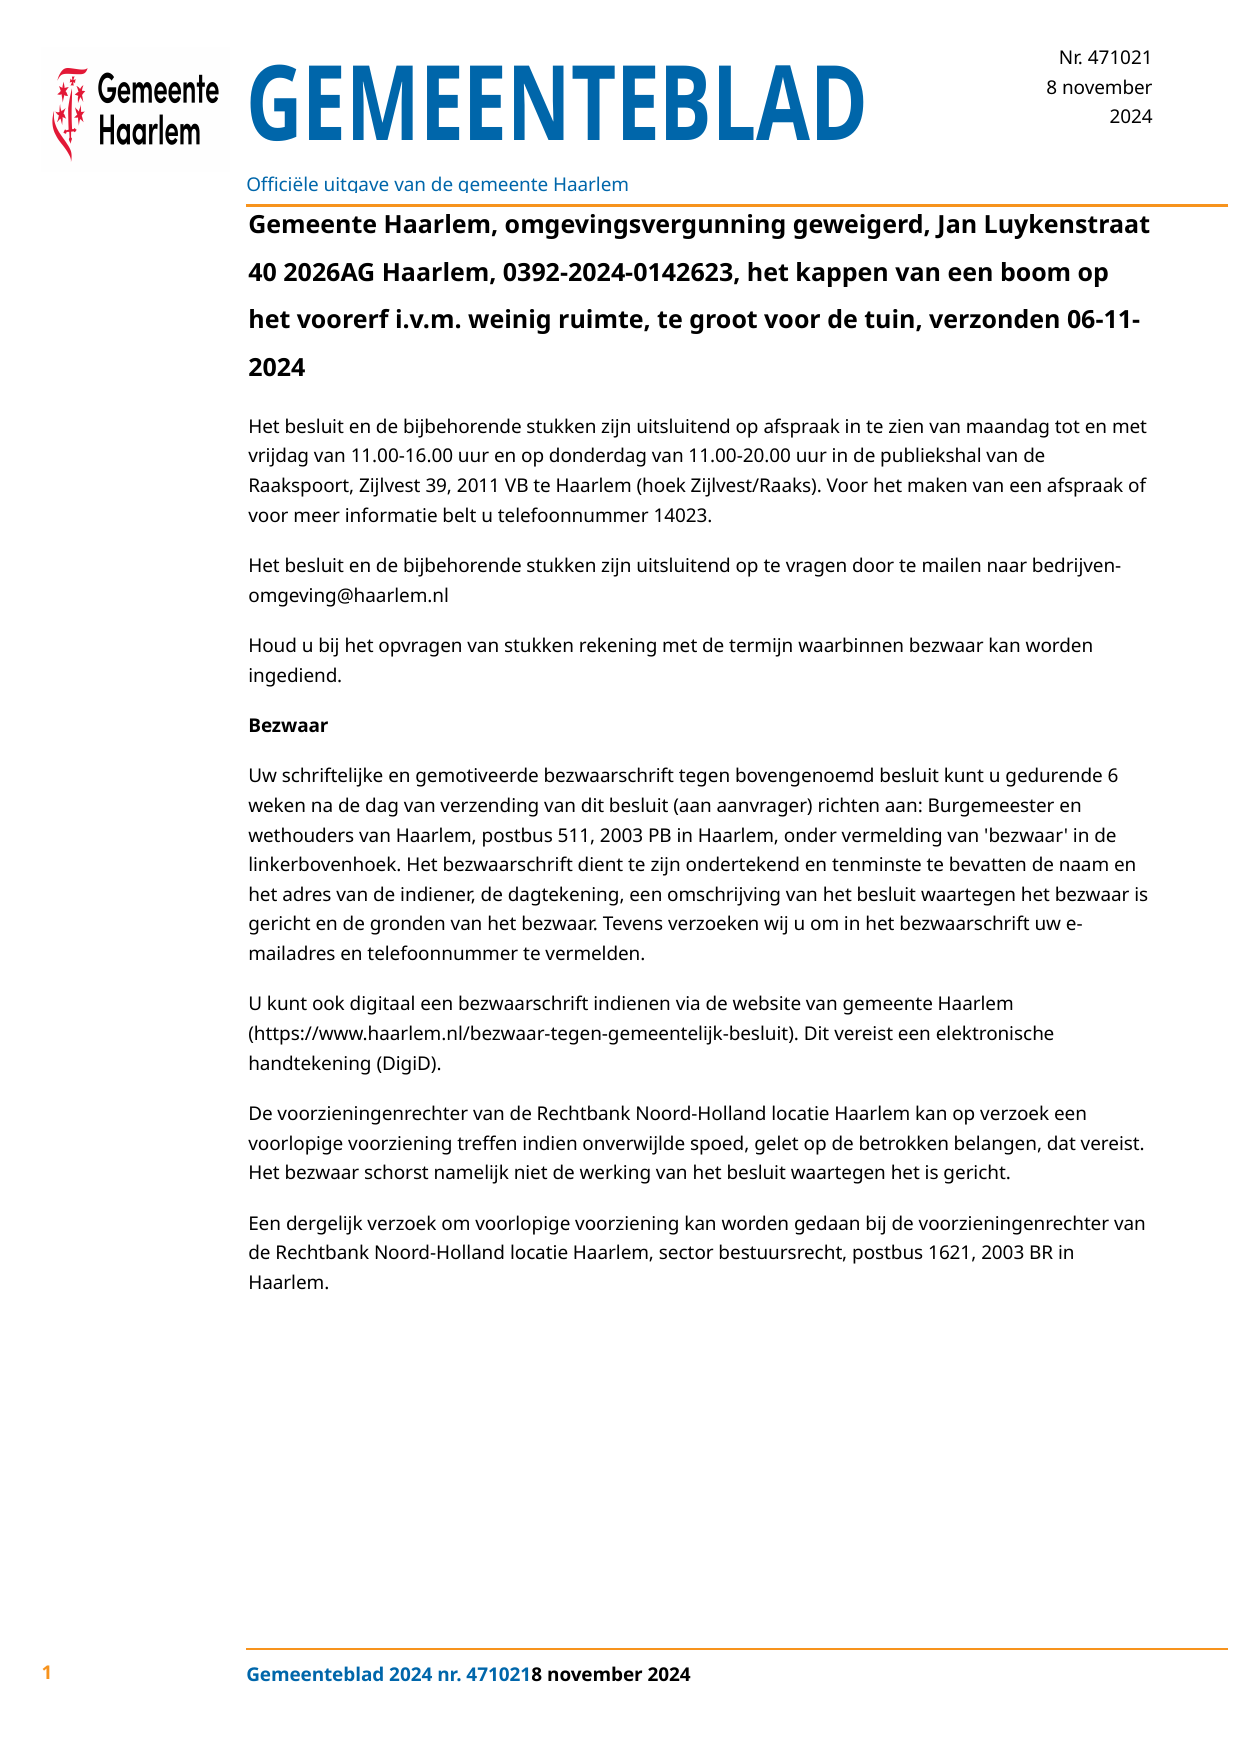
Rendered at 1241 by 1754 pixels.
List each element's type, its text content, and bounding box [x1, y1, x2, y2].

text Het besluit en de bijbehorende stukken zijn uitsluitend op te vragen door te mailen naar bedrijven-omgeving@haarlem.nl [248, 552, 1152, 608]
text U kunt ook digitaal een bezwaarschrift indienen via de website van gemeente Haarlem (https://www.haarlem.nl/bezwaar-tegen-gemeentelijk-besluit). Dit vereist een elektronische handtekening (DigiD). [248, 991, 1152, 1076]
text De voorzieningenrechter van de Rechtbank Noord-Holland locatie Haarlem kan op verzoek een voorlopige voorziening treffen indien onverwijlde spoed, gelet op de betrokken belangen, dat vereist. Het bezwaar schorst namelijk niet de werking van het besluit waartegen het is gericht. [248, 1100, 1152, 1185]
text Het besluit en de bijbehorende stukken zijn uitsluitend op afspraak in te zien van maandag tot en met vrijdag van 11.00-16.00 uur en op donderdag van 11.00-20.00 uur in de publiekshal van de Raakspoort, Zijlvest 39, 2011 VB te Haarlem (hoek Zijlvest/Raaks). Voor het maken van een afspraak of voor meer informatie belt u telefoonnummer 14023. [248, 413, 1152, 528]
text Houd u bij het opvragen van stukken rekening met de termijn waarbinnen bezwaar kan worden ingediend. [248, 632, 1152, 688]
text Bezwaar [248, 712, 1152, 738]
picture [41, 47, 231, 172]
text Een dergelijk verzoek om voorlopige voorziening kan worden gedaan bij de voorzieningenrechter van de Rechtbank Noord-Holland locatie Haarlem, sector bestuursrecht, postbus 1621, 2003 BR in Haarlem. [248, 1210, 1152, 1295]
text Uw schriftelijke en gemotiveerde bezwaarschrift tegen bovengenoemd besluit kunt u gedurende 6 weken na de dag van verzending van dit besluit (aan aanvrager) richten aan: Burgemeester en wethouders van Haarlem, postbus 511, 2003 PB in Haarlem, onder vermelding van 'bezwaar' in de linkerbovenhoek. Het bezwaarschrift dient te zijn ondertekend en tenminste te bevatten de naam en het adres van de indiener, de dagtekening, een omschrijving van het besluit waartegen het bezwaar is gericht en de gronden van het bezwaar. Tevens verzoeken wij u om in het bezwaarschrift uw e-mailadres en telefoonnummer te vermelden. [248, 763, 1152, 966]
text Gemeente Haarlem, omgevingsvergunning geweigerd, Jan Luykenstraat 40 2026AG Haarlem, 0392-2024-0142623, het kappen van een boom op het voorerf i.v.m. weinig ruimte, te groot voor de tuin, verzonden 06-11-2024 [248, 207, 1152, 384]
